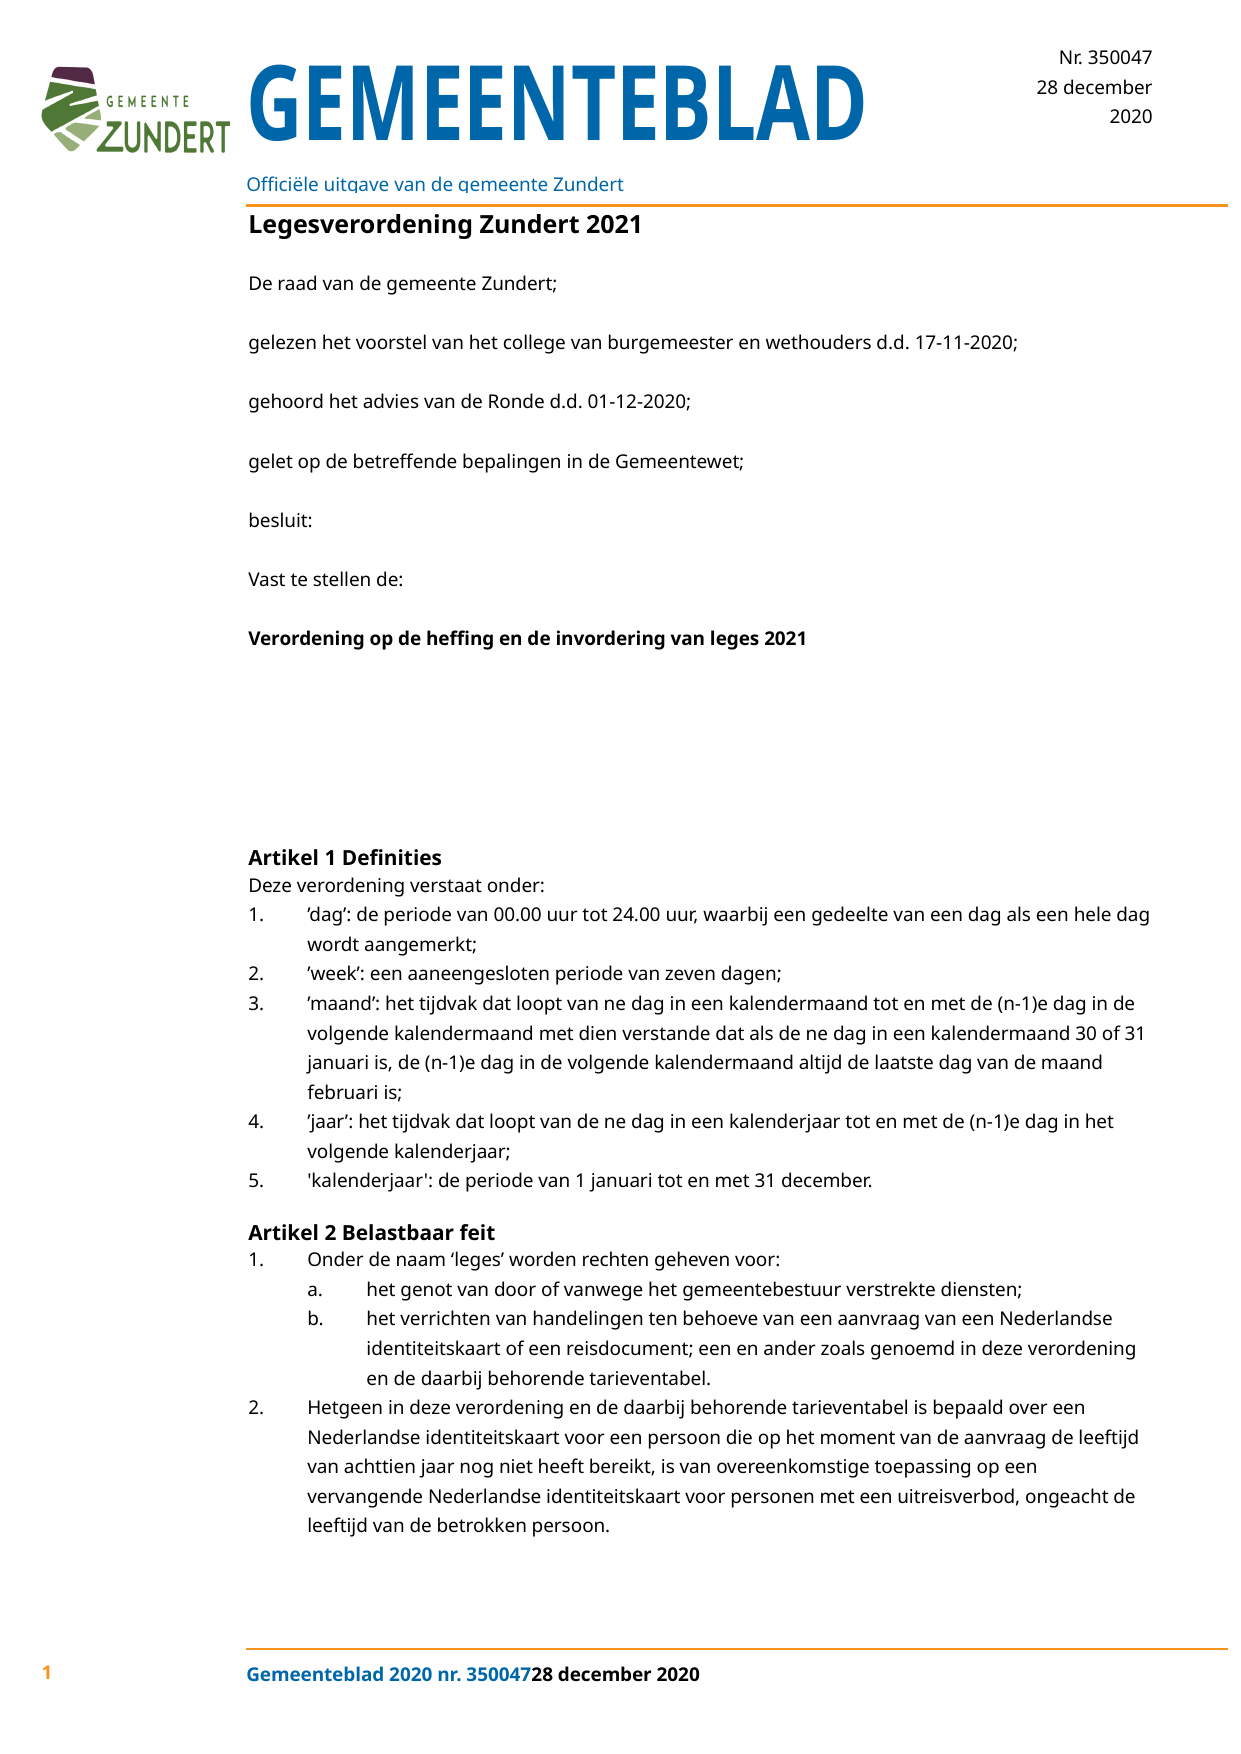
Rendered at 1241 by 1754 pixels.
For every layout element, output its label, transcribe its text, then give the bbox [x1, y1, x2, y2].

list ’jaar’: het tijdvak dat loopt van de ne dag in een kalenderjaar tot en met de (n-1)e dag in het volgende kalenderjaar; [248, 1108, 1152, 1164]
text Artikel 1 Definities [248, 843, 1152, 872]
text gelezen het voorstel van het college van burgemeester en wethouders d.d. 17-11-2020; [248, 329, 1152, 355]
text Vast te stellen de: [248, 566, 1152, 592]
text gehoord het advies van de Ronde d.d. 01-12-2020; [248, 389, 1152, 414]
list ’week’: een aaneengesloten periode van zeven dagen; [248, 961, 1152, 986]
text gelet op de betreffende bepalingen in de Gemeentewet; [248, 448, 1152, 473]
list het genot van door of vanwege het gemeentebestuur verstrekte diensten; [307, 1276, 1152, 1302]
text De raad van de gemeente Zundert; [248, 270, 1152, 296]
list Hetgeen in deze verordening en de daarbij behorende tarieventabel is bepaald over een Nederlandse identiteitskaart voor een persoon die op het moment van de aanvraag de leeftijd van achttien jaar nog niet heeft bereikt, is van overeenkomstige toepassing op een vervangende Nederlandse identiteitskaart voor personen met een uitreisverbod, ongeacht de leeftijd van de betrokken persoon. [248, 1394, 1152, 1538]
text Verordening op de heffing en de invordering van leges 2021 [248, 625, 1152, 651]
list ’dag’: de periode van 00.00 uur tot 24.00 uur, waarbij een gedeelte van een dag als een hele dag wordt aangemerkt; [248, 901, 1152, 957]
list het verrichten van handelingen ten behoeve van een aanvraag van een Nederlandse identiteitskaart of een reisdocument; een en ander zoals genoemd in deze verordening en de daarbij behorende tarieventabel. [307, 1306, 1152, 1391]
list 'kalenderjaar': de periode van 1 januari tot en met 31 december. [248, 1168, 1152, 1193]
picture [41, 47, 231, 172]
list ’maand’: het tijdvak dat loopt van ne dag in een kalendermaand tot en met de (n-1)e dag in de volgende kalendermaand met dien verstande dat als de ne dag in een kalendermaand 30 of 31 januari is, de (n-1)e dag in de volgende kalendermaand altijd de laatste dag van de maand februari is; [248, 990, 1152, 1104]
list Onder de naam ‘leges’ worden rechten geheven voor: [248, 1246, 1152, 1272]
text Legesverordening Zundert 2021 [248, 207, 1152, 241]
text Deze verordening verstaat onder: [248, 872, 1152, 897]
text besluit: [248, 507, 1152, 533]
text Artikel 2 Belastbaar feit [248, 1218, 1152, 1246]
